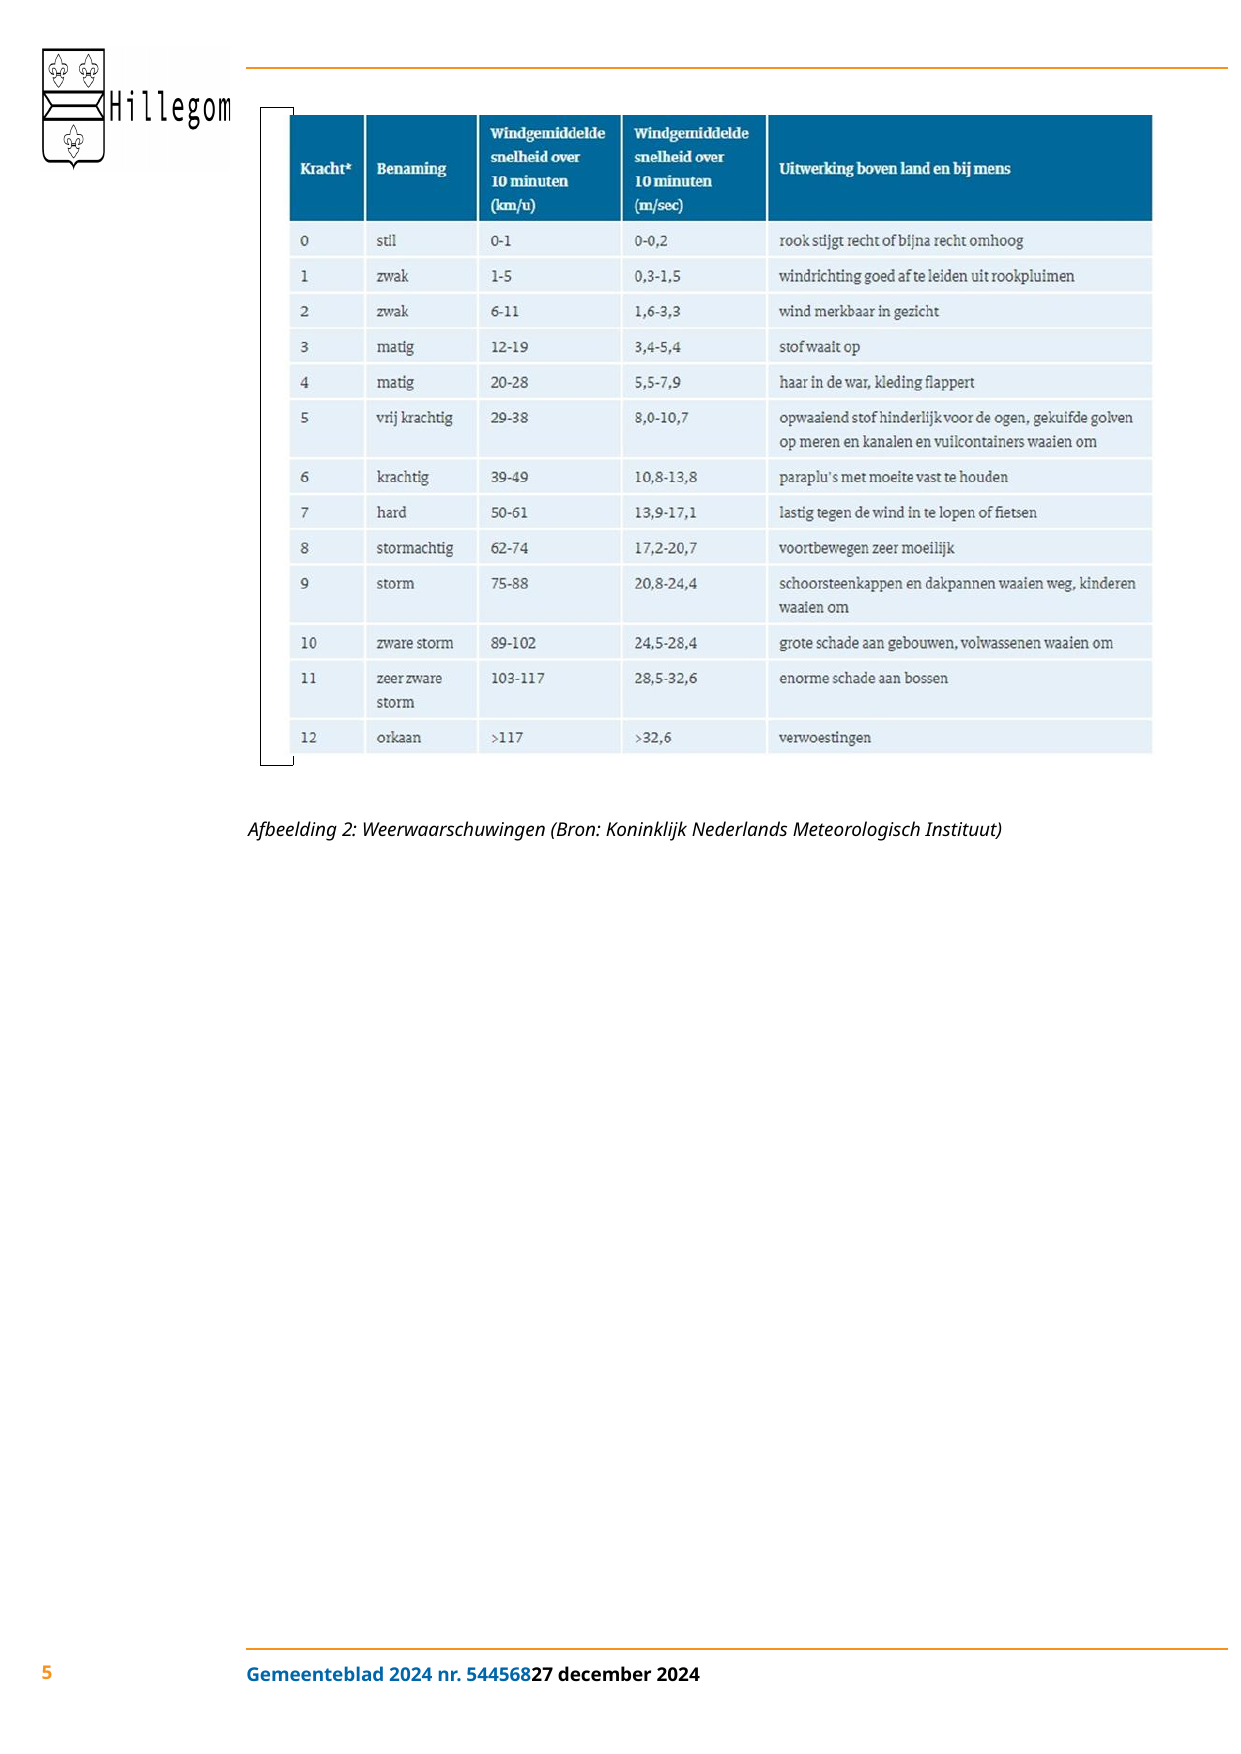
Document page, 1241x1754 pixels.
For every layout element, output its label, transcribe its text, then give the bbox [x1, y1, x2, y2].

picture [634, 122, 749, 144]
picture [378, 161, 447, 178]
picture [635, 199, 683, 213]
picture [41, 47, 231, 172]
picture [491, 197, 538, 216]
picture [300, 161, 344, 176]
picture [491, 126, 606, 142]
picture [901, 162, 931, 175]
picture [551, 152, 583, 162]
picture [493, 175, 507, 186]
picture [510, 176, 568, 188]
picture [672, 115, 689, 119]
text Afbeelding 2: Weerwaarschuwingen (Bron: Koninklijk Nederlands Meteorologisch Instituut) [248, 816, 1152, 842]
picture [933, 161, 951, 175]
picture [857, 161, 897, 175]
picture [780, 161, 854, 178]
picture [635, 148, 726, 164]
picture [954, 161, 1012, 177]
picture [491, 149, 548, 163]
picture [634, 173, 712, 193]
picture [346, 163, 352, 171]
picture [268, 115, 1173, 756]
